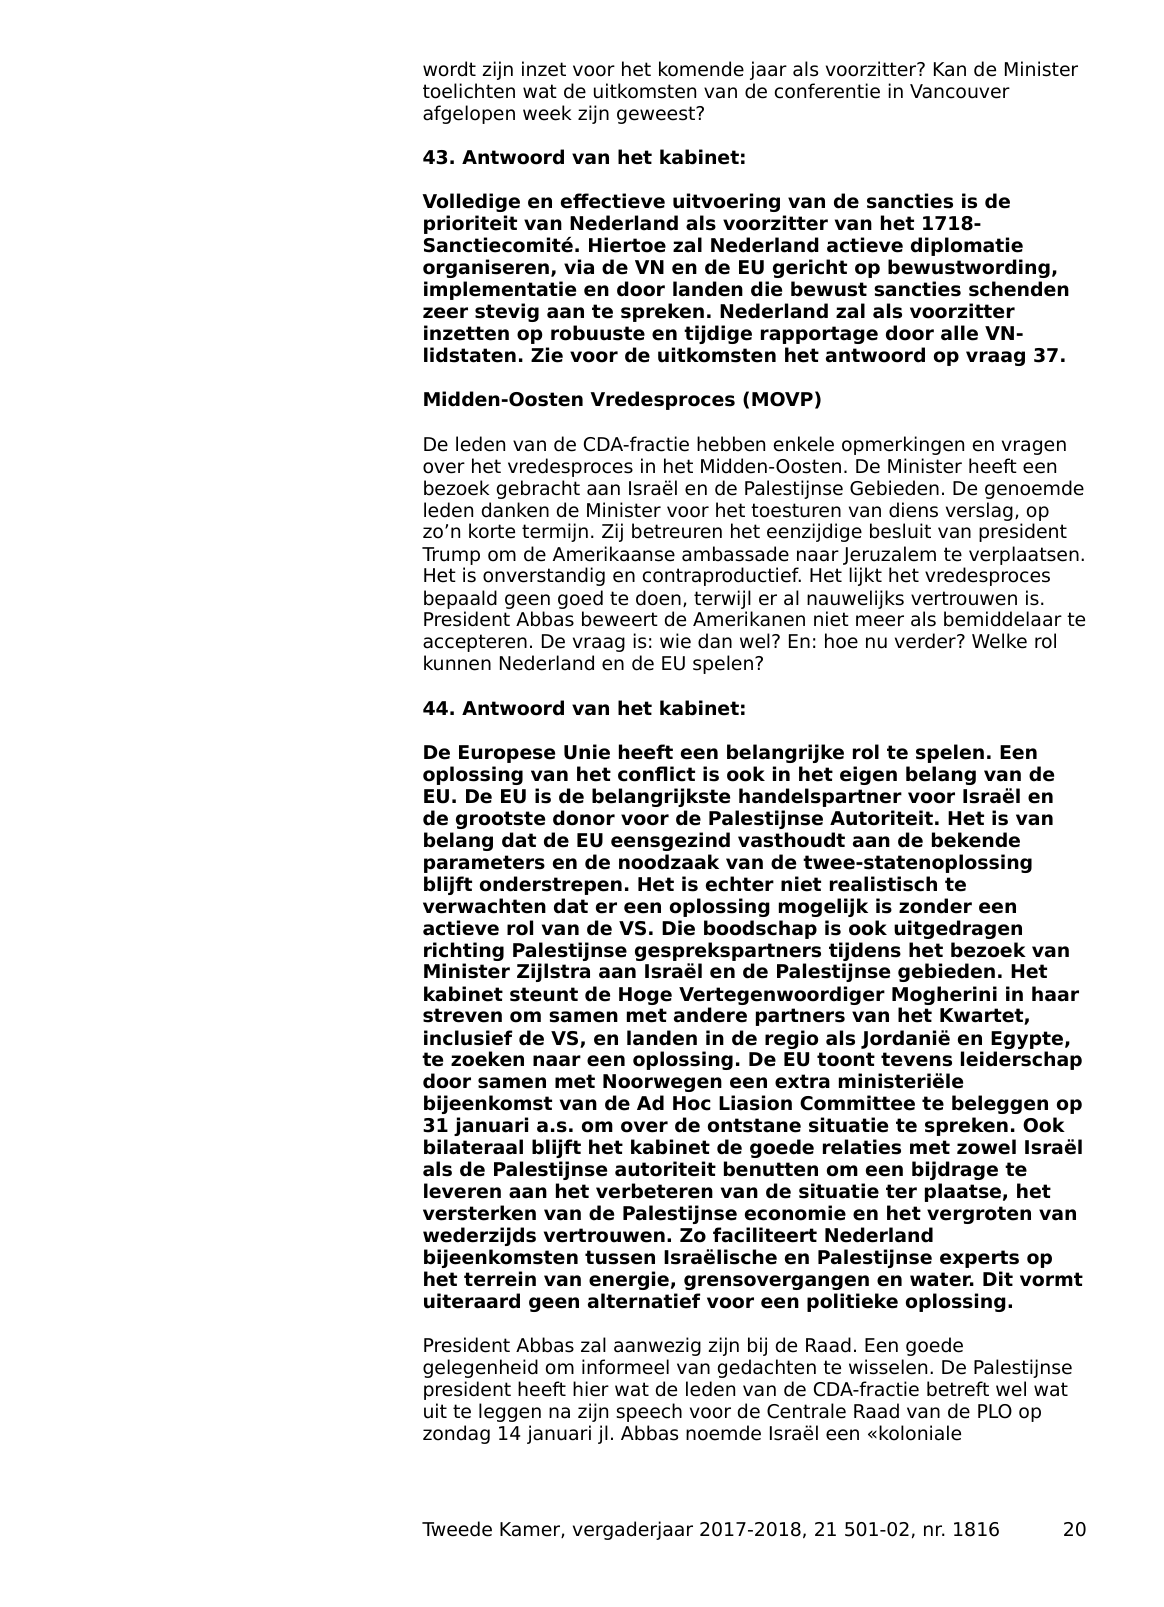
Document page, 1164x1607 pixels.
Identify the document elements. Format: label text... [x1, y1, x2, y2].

text De leden van de CDA-fractie hebben enkele opmerkingen en vragen over het vredesproces in het Midden-Oosten. De Minister heeft een bezoek gebracht aan Israël en de Palestijnse Gebieden. De genoemde leden danken de Minister voor het toesturen van diens verslag, op zo’n korte termijn. Zij betreuren het eenzijdige besluit van president Trump om de Amerikaanse ambassade naar Jeruzalem te verplaatsen. Het is onverstandig en contraproductief. Het lijkt het vredesproces bepaald geen goed te doen, terwijl er al nauwelijks vertrouwen is. President Abbas beweert de Amerikanen niet meer als bemiddelaar te accepteren. De vraag is: wie dan wel? En: hoe nu verder? Welke rol kunnen Nederland en de EU spelen? [422, 433, 1087, 675]
text 43. Antwoord van het kabinet: [422, 147, 1087, 169]
text Volledige en effectieve uitvoering van de sancties is de prioriteit van Nederland als voorzitter van het 1718-Sanctiecomité. Hiertoe zal Nederland actieve diplomatie organiseren, via de VN en de EU gericht op bewustwording, implementatie en door landen die bewust sancties schenden zeer stevig aan te spreken. Nederland zal als voorzitter inzetten op robuuste en tijdige rapportage door alle VN-lidstaten. Zie voor de uitkomsten het antwoord op vraag 37. [422, 191, 1087, 367]
subtitle Midden-Oosten Vredesproces (MOVP) [422, 389, 1087, 411]
text wordt zijn inzet voor het komende jaar als voorzitter? Kan de Minister toelichten wat de uitkomsten van de conferentie in Vancouver afgelopen week zijn geweest? [422, 59, 1087, 125]
text President Abbas zal aanwezig zijn bij de Raad. Een goede gelegenheid om informeel van gedachten te wisselen. De Palestijnse president heeft hier wat de leden van de CDA-fractie betreft wel wat uit te leggen na zijn speech voor de Centrale Raad van de PLO op zondag 14 januari jl. Abbas noemde Israël een «koloniale [422, 1335, 1087, 1445]
text 44. Antwoord van het kabinet: [422, 697, 1087, 719]
text De Europese Unie heeft een belangrijke rol te spelen. Een oplossing van het conflict is ook in het eigen belang van de EU. De EU is de belangrijkste handelspartner voor Israël en de grootste donor voor de Palestijnse Autoriteit. Het is van belang dat de EU eensgezind vasthoudt aan de bekende parameters en de noodzaak van de twee-statenoplossing blijft onderstrepen. Het is echter niet realistisch te verwachten dat er een oplossing mogelijk is zonder een actieve rol van de VS. Die boodschap is ook uitgedragen richting Palestijnse gesprekspartners tijdens het bezoek van Minister Zijlstra aan Israël en de Palestijnse gebieden. Het kabinet steunt de Hoge Vertegenwoordiger Mogherini in haar streven om samen met andere partners van het Kwartet, inclusief de VS, en landen in de regio als Jordanië en Egypte, te zoeken naar een oplossing. De EU toont tevens leiderschap door samen met Noorwegen een extra ministeriële bijeenkomst van de Ad Hoc Liasion Committee te beleggen op 31 januari a.s. om over de ontstane situatie te spreken. Ook bilateraal blijft het kabinet de goede relaties met zowel Israël als de Palestijnse autoriteit benutten om een bijdrage te leveren aan het verbeteren van de situatie ter plaatse, het versterken van de Palestijnse economie en het vergroten van wederzijds vertrouwen. Zo faciliteert Nederland bijeenkomsten tussen Israëlische en Palestijnse experts op het terrein van energie, grensovergangen en water. Dit vormt uiteraard geen alternatief voor een politieke oplossing. [422, 742, 1087, 1313]
